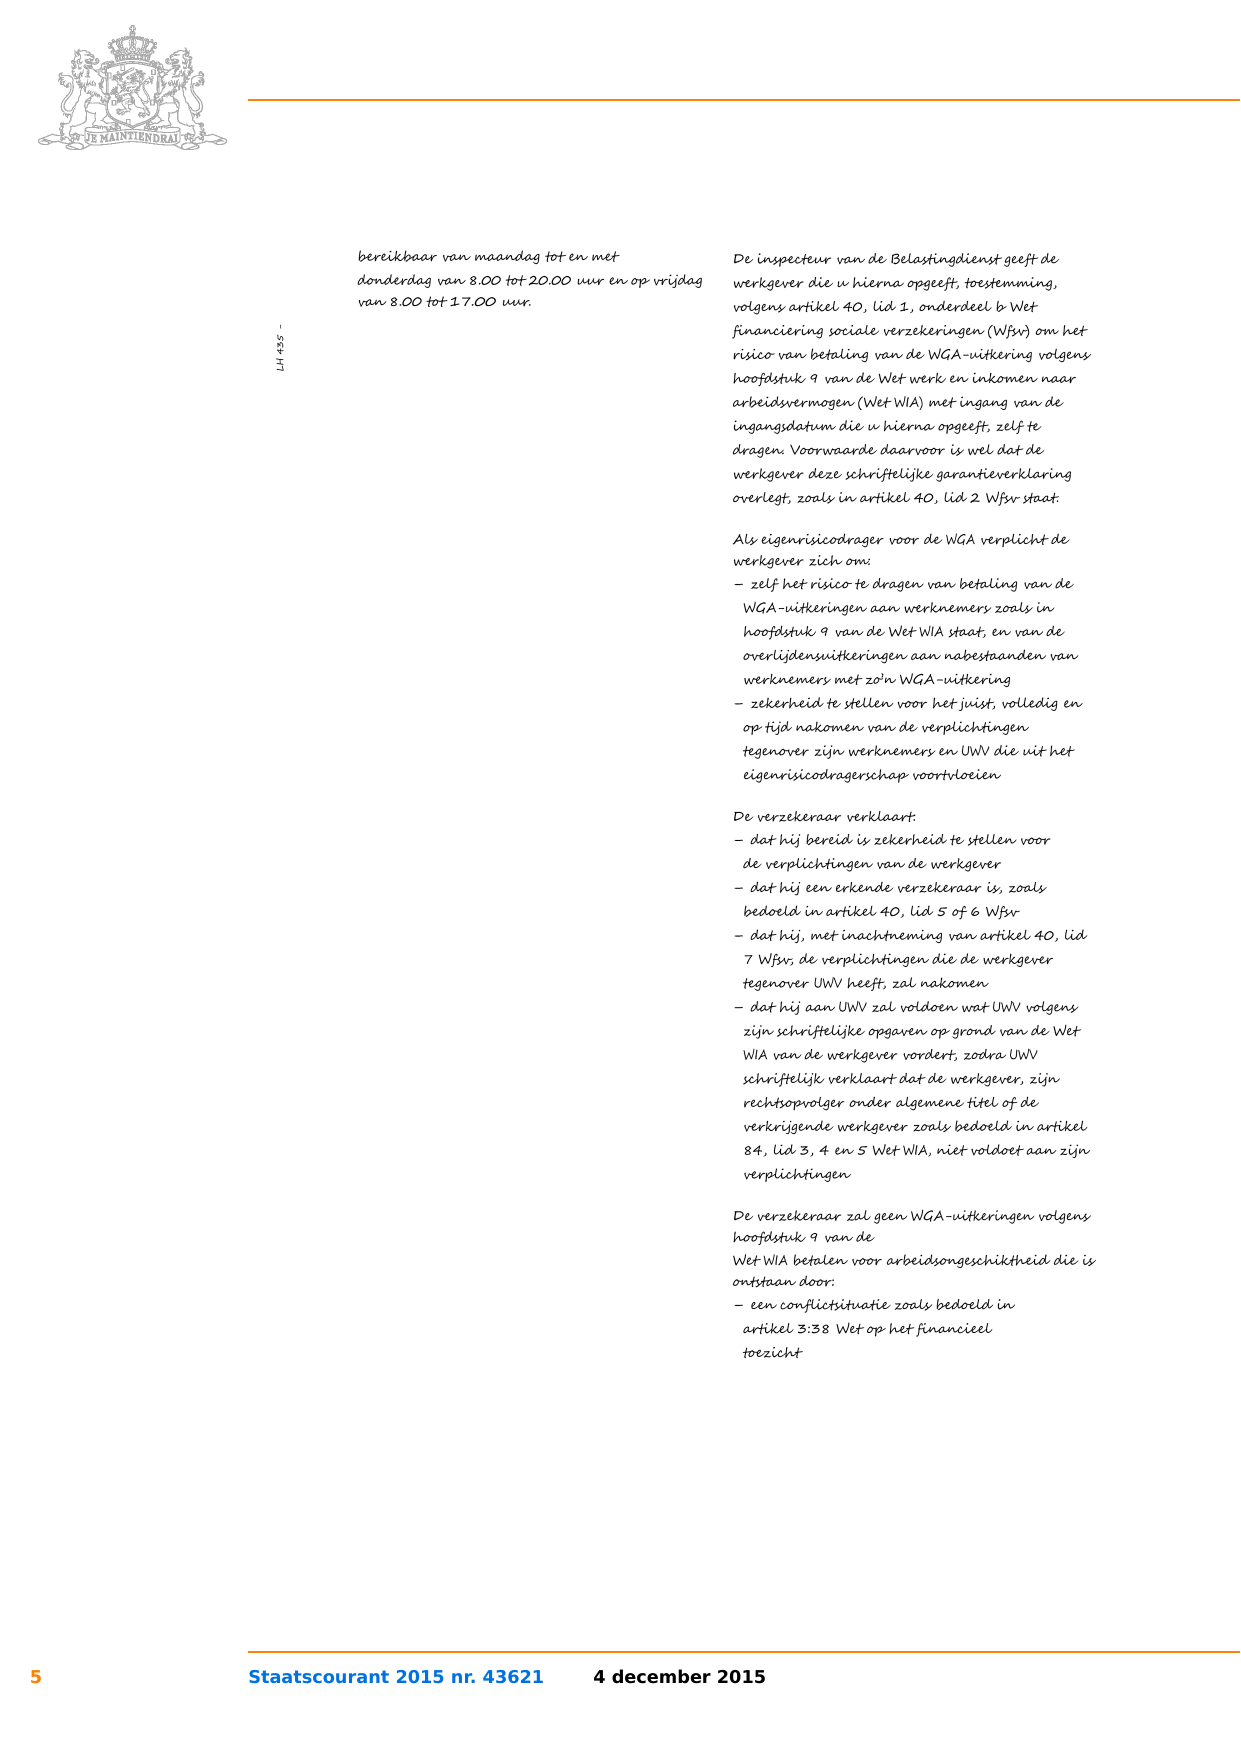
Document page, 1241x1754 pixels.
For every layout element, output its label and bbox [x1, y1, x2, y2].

picture [248, 151, 1134, 1404]
picture [38, 25, 227, 150]
